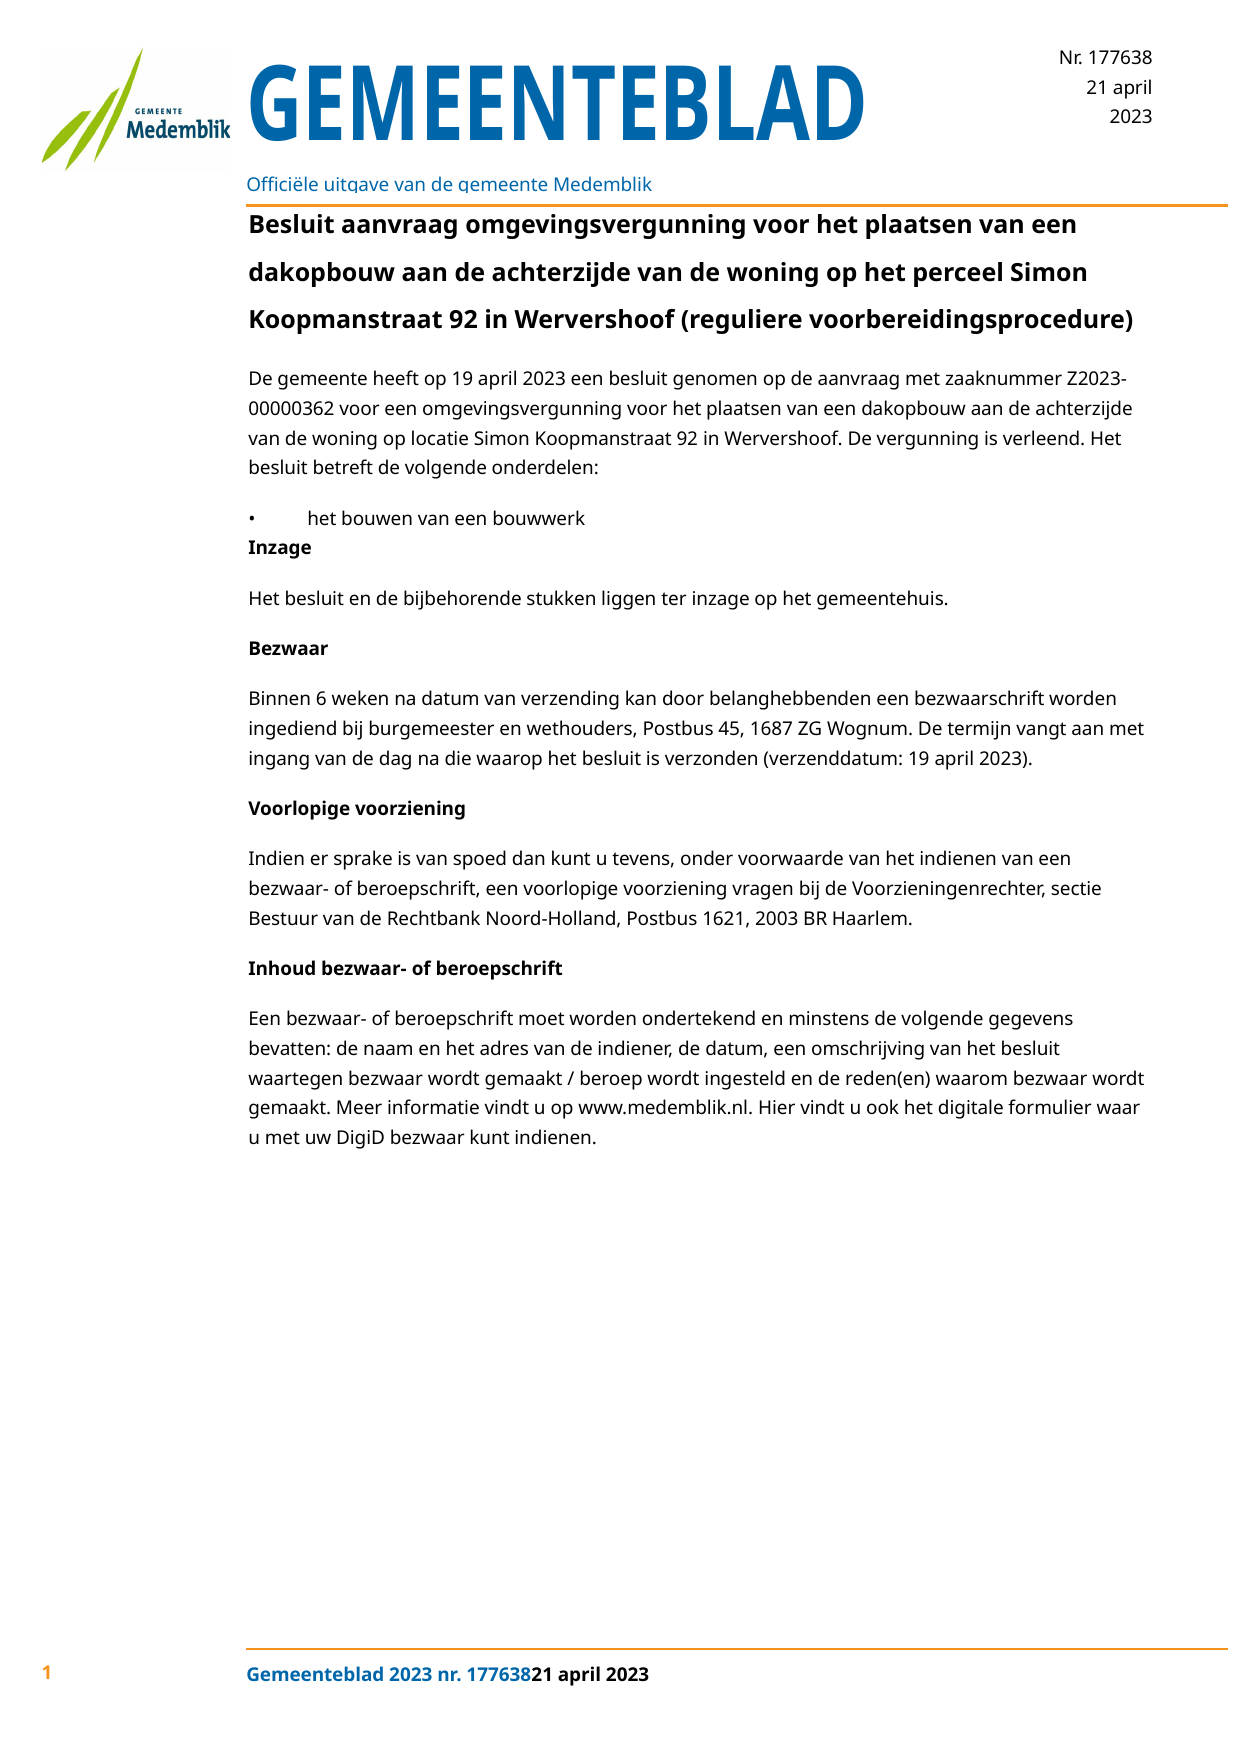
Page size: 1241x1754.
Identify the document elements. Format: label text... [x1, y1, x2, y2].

text Binnen 6 weken na datum van verzending kan door belanghebbenden een bezwaarschrift worden ingediend bij burgemeester en wethouders, Postbus 45, 1687 ZG Wognum. De termijn vangt aan met ingang van de dag na die waarop het besluit is verzonden (verzenddatum: 19 april 2023). [248, 686, 1152, 770]
text Inzage [248, 534, 1152, 560]
text Inhoud bezwaar- of beroepschrift [248, 955, 1152, 981]
text Een bezwaar- of beroepschrift moet worden ondertekend en minstens de volgende gegevens bevatten: de naam en het adres van de indiener, de datum, een omschrijving van het besluit waartegen bezwaar wordt gemaakt / beroep wordt ingesteld en de reden(en) waarom bezwaar wordt gemaakt. Meer informatie vindt u op www.medemblik.nl. Hier vindt u ook het digitale formulier waar u met uw DigiD bezwaar kunt indienen. [248, 1006, 1152, 1149]
text Besluit aanvraag omgevingsvergunning voor het plaatsen van een dakopbouw aan de achterzijde van de woning op het perceel Simon Koopmanstraat 92 in Wervershoof (reguliere voorbereidingsprocedure) [248, 207, 1152, 336]
text Bezwaar [248, 635, 1152, 661]
text De gemeente heeft op 19 april 2023 een besluit genomen op de aanvraag met zaaknummer Z2023-00000362 voor een omgevingsvergunning voor het plaatsen van een dakopbouw aan de achterzijde van de woning op locatie Simon Koopmanstraat 92 in Wervershoof. De vergunning is verleend. Het besluit betreft de volgende onderdelen: [248, 366, 1152, 480]
list het bouwen van een bouwwerk [248, 505, 1152, 530]
text Indien er sprake is van spoed dan kunt u tevens, onder voorwaarde van het indienen van een bezwaar- of beroepschrift, een voorlopige voorziening vragen bij de Voorzieningenrechter, sectie Bestuur van de Rechtbank Noord-Holland, Postbus 1621, 2003 BR Haarlem. [248, 846, 1152, 930]
picture [41, 47, 231, 172]
text Voorlopige voorziening [248, 795, 1152, 821]
text Het besluit en de bijbehorende stukken liggen ter inzage op het gemeentehuis. [248, 585, 1152, 610]
